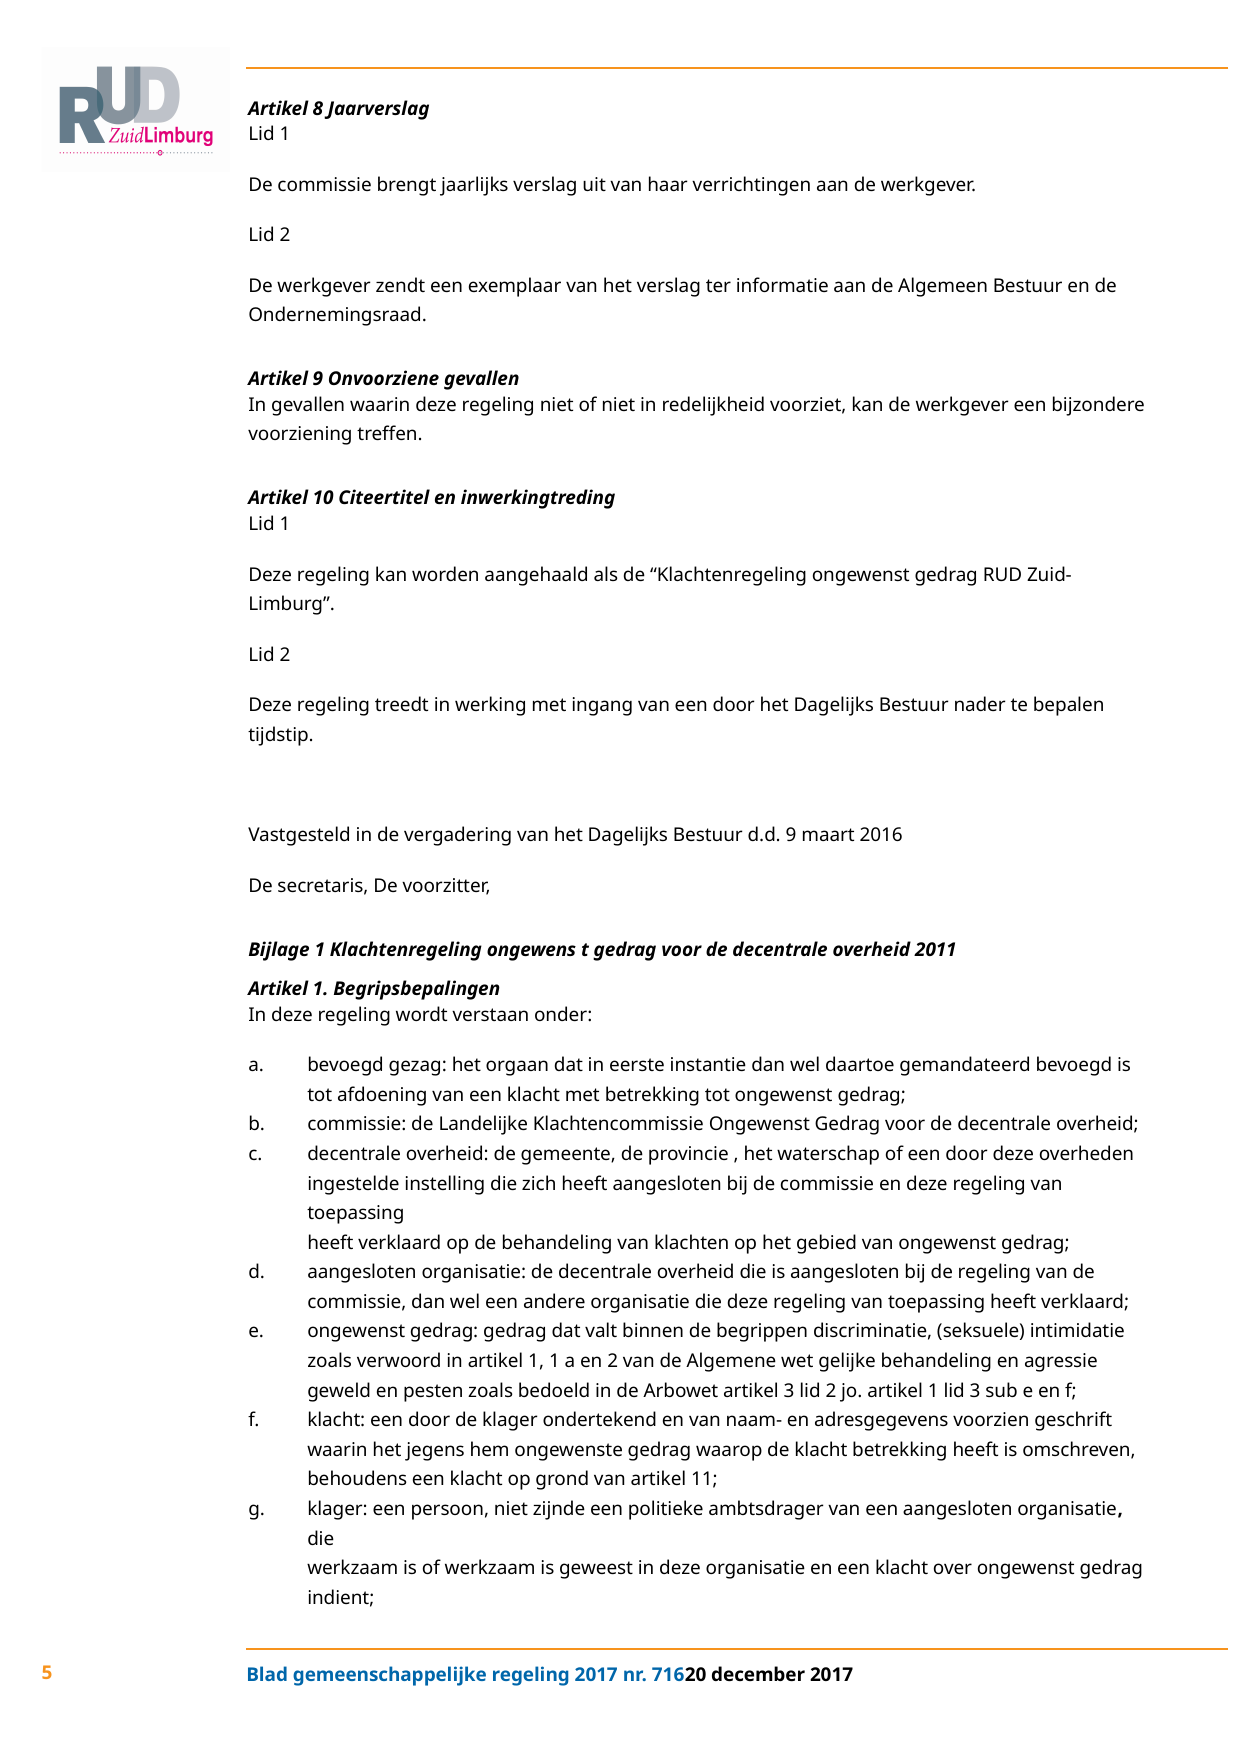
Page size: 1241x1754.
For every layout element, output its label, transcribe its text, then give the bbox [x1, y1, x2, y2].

text In gevallen waarin deze regeling niet of niet in redelijkheid voorziet, kan de werkgever een bijzondere voorziening treffen. [248, 391, 1152, 446]
list bevoegd gezag: het orgaan dat in eerste instantie dan wel daartoe gemandateerd bevoegd is tot afdoening van een klacht met betrekking tot ongewenst gedrag; [248, 1051, 1152, 1107]
picture [41, 47, 231, 172]
text In deze regeling wordt verstaan onder: [248, 1001, 1152, 1027]
text Artikel 8 Jaarverslag [248, 95, 1152, 121]
list klacht: een door de klager ondertekend en van naam- en adresgegevens voorzien geschrift waarin het jegens hem ongewenste gedrag waarop de klacht betrekking heeft is omschreven, behoudens een klacht op grond van artikel 11; [248, 1406, 1152, 1491]
text Deze regeling treedt in werking met ingang van een door het Dagelijks Bestuur nader te bepalen tijdstip. [248, 691, 1152, 746]
list decentrale overheid: de gemeente, de provincie , het waterschap of een door deze overheden [248, 1140, 1152, 1166]
list indient; [248, 1584, 1152, 1609]
list klager: een persoon, niet zijnde een politieke ambtsdrager van een aangesloten organisatie, die [248, 1495, 1152, 1550]
list heeft verklaard op de behandeling van klachten op het gebied van ongewenst gedrag; [248, 1229, 1152, 1254]
text Artikel 1. Begripsbepalingen [248, 975, 1152, 1001]
list werkzaam is of werkzaam is geweest in deze organisatie en een klacht over ongewenst gedrag [248, 1554, 1152, 1580]
text Artikel 9 Onvoorziene gevallen [248, 365, 1152, 391]
text Lid 1 [248, 121, 1152, 146]
text Vastgesteld in de vergadering van het Dagelijks Bestuur d.d. 9 maart 2016 [248, 822, 1152, 847]
text De commissie brengt jaarlijks verslag uit van haar verrichtingen aan de werkgever. [248, 171, 1152, 197]
list ongewenst gedrag: gedrag dat valt binnen de begrippen discriminatie, (seksuele) intimidatie zoals verwoord in artikel 1, 1 a en 2 van de Algemene wet gelijke behandeling en agressie geweld en pesten zoals bedoeld in de Arbowet artikel 3 lid 2 jo. artikel 1 lid 3 sub e en f; [248, 1318, 1152, 1402]
text Bijlage 1 Klachtenregeling ongewens t gedrag voor de decentrale overheid 2011 [248, 936, 1152, 962]
text Lid 2 [248, 221, 1152, 247]
text De werkgever zendt een exemplaar van het verslag ter informatie aan de Algemeen Bestuur en de Ondernemingsraad. [248, 272, 1152, 327]
text Lid 1 [248, 510, 1152, 536]
list commissie: de Landelijke Klachtencommissie Ongewenst Gedrag voor de decentrale overheid; [248, 1111, 1152, 1136]
list ingestelde instelling die zich heeft aangesloten bij de commissie en deze regeling van toepassing [248, 1170, 1152, 1225]
text Deze regeling kan worden aangehaald als de “Klachtenregeling ongewenst gedrag RUD Zuid-Limburg”. [248, 561, 1152, 616]
text Lid 2 [248, 641, 1152, 666]
text De secretaris, De voorzitter, [248, 872, 1152, 898]
text Artikel 10 Citeertitel en inwerkingtreding [248, 484, 1152, 510]
list aangesloten organisatie: de decentrale overheid die is aangesloten bij de regeling van de commissie, dan wel een andere organisatie die deze regeling van toepassing heeft verklaard; [248, 1258, 1152, 1314]
